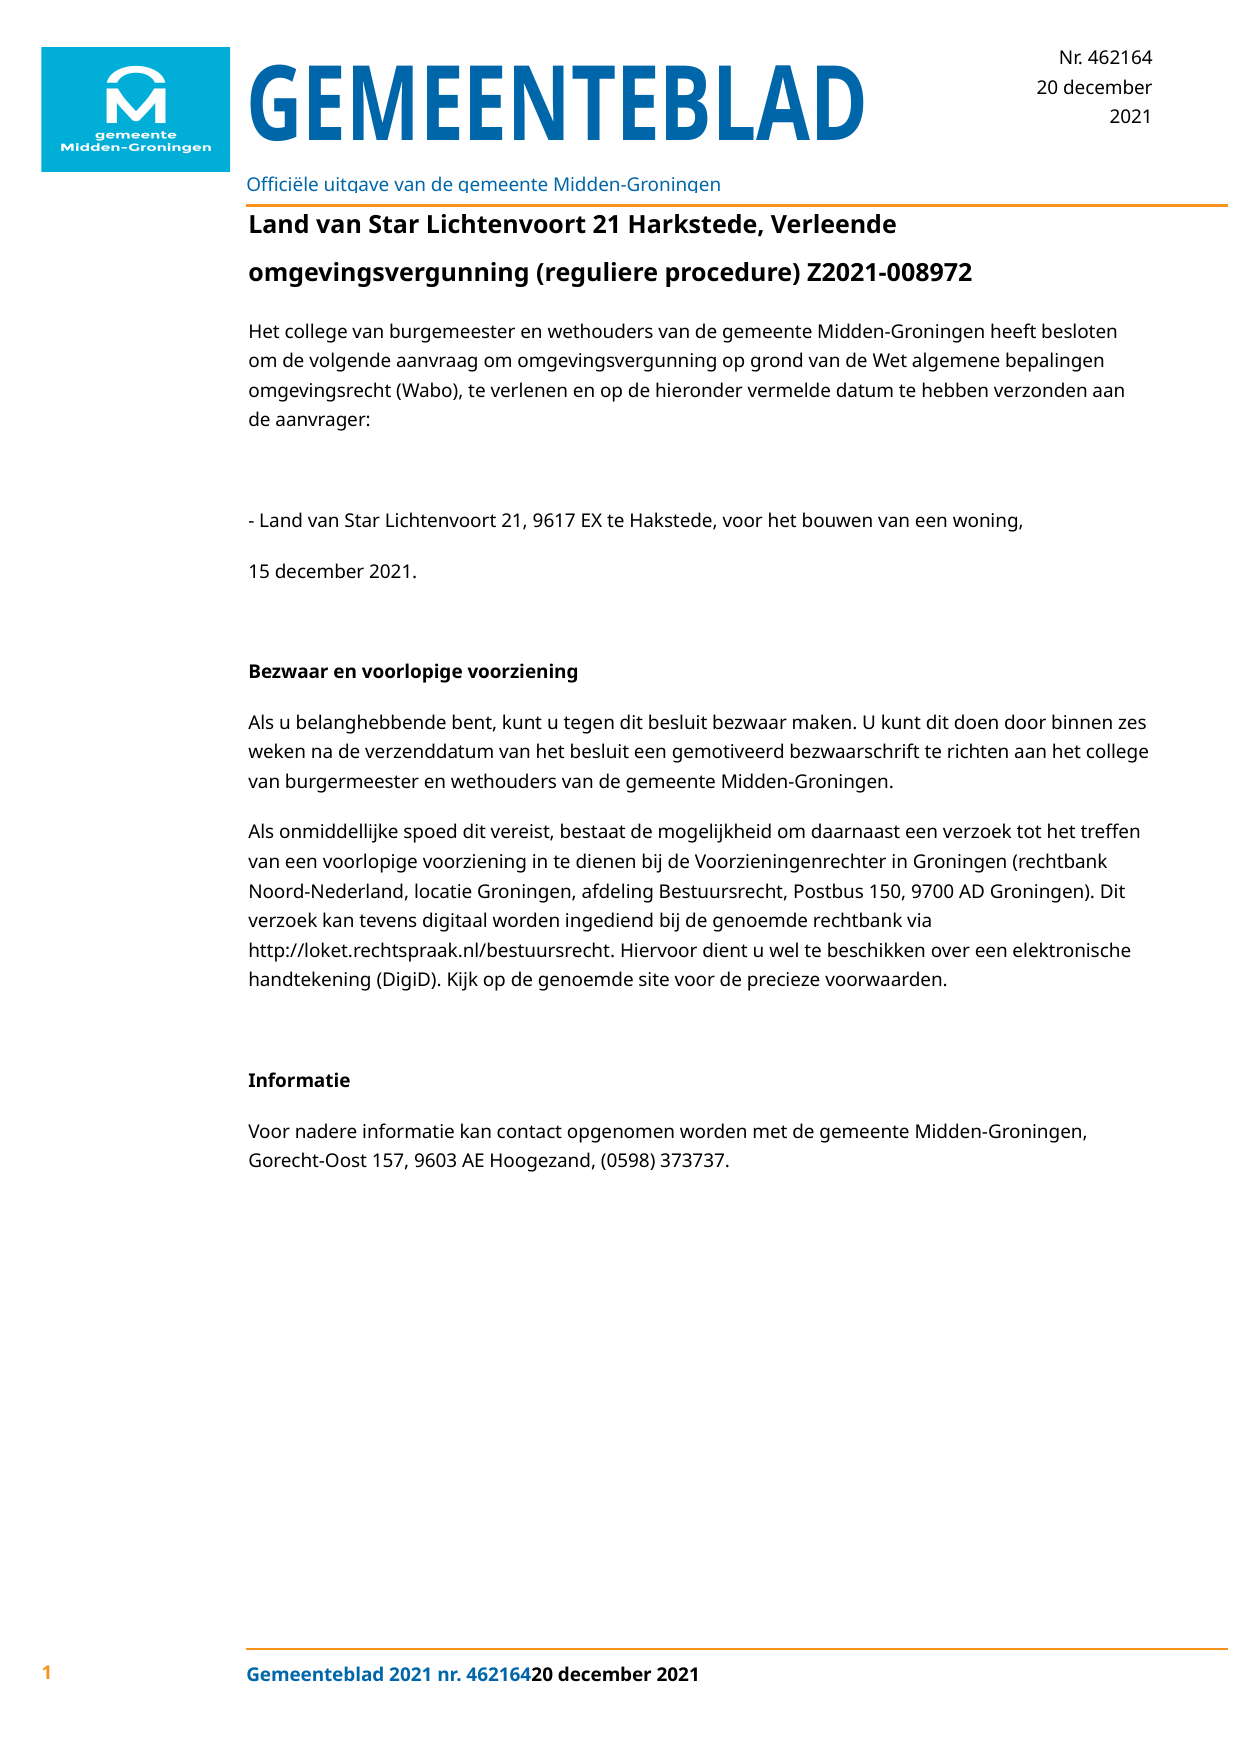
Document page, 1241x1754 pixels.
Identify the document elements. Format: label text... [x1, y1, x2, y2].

text Het college van burgemeester en wethouders van de gemeente Midden-Groningen heeft besloten om de volgende aanvraag om omgevingsvergunning op grond van de Wet algemene bepalingen omgevingsrecht (Wabo), te verlenen en op de hieronder vermelde datum te hebben verzonden aan de aanvrager: [248, 318, 1152, 432]
text Land van Star Lichtenvoort 21 Harkstede, Verleende omgevingsvergunning (reguliere procedure) Z2021-008972 [248, 207, 1152, 288]
text Als u belanghebbende bent, kunt u tegen dit besluit bezwaar maken. U kunt dit doen door binnen zes weken na de verzenddatum van het besluit een gemotiveerd bezwaarschrift te richten aan het college van burgermeester en wethouders van de gemeente Midden-Groningen. [248, 709, 1152, 794]
text Bezwaar en voorlopige voorziening [248, 659, 1152, 684]
text Informatie [248, 1067, 1152, 1093]
text 15 december 2021. [248, 558, 1152, 584]
text Als onmiddellijke spoed dit vereist, bestaat de mogelijkheid om daarnaast een verzoek tot het treffen van een voorlopige voorziening in te dienen bij de Voorzieningenrechter in Groningen (rechtbank Noord-Nederland, locatie Groningen, afdeling Bestuursrecht, Postbus 150, 9700 AD Groningen). Dit verzoek kan tevens digitaal worden ingediend bij de genoemde rechtbank via http://loket.rechtspraak.nl/bestuursrecht. Hiervoor dient u wel te beschikken over een elektronische handtekening (DigiD). Kijk op de genoemde site voor de precieze voorwaarden. [248, 819, 1152, 992]
text Voor nadere informatie kan contact opgenomen worden met de gemeente Midden-Groningen, Gorecht-Oost 157, 9603 AE Hoogezand, (0598) 373737. [248, 1118, 1152, 1173]
picture [107, 89, 165, 122]
picture [184, 146, 190, 153]
picture [108, 66, 164, 82]
text - Land van Star Lichtenvoort 21, 9617 EX te Hakstede, voor het bouwen van een woning, [248, 507, 1152, 533]
